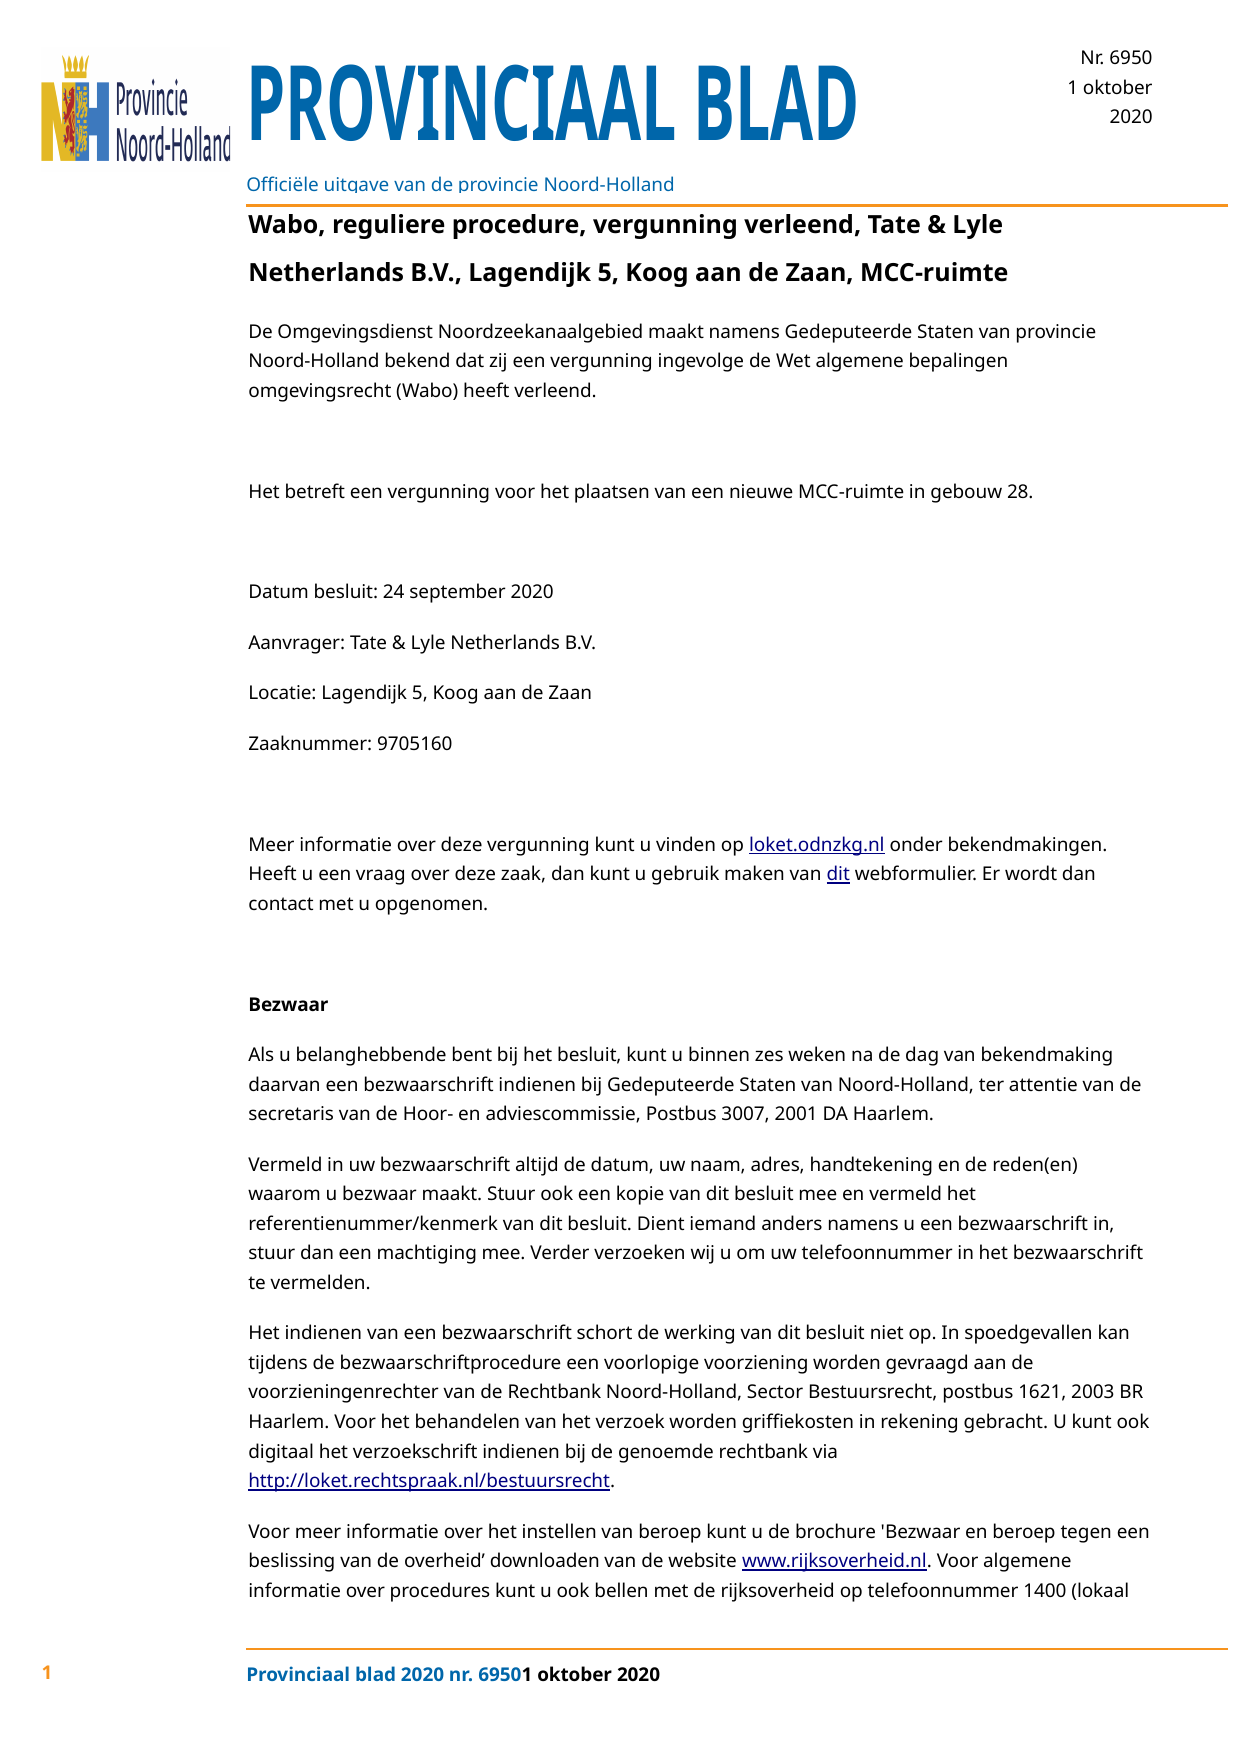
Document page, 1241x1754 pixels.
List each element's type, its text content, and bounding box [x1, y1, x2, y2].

text Aanvrager: Tate & Lyle Netherlands B.V. [248, 629, 1152, 655]
text Als u belanghebbende bent bij het besluit, kunt u binnen zes weken na de dag van bekendmaking daarvan een bezwaarschrift indienen bij Gedeputeerde Staten van Noord-Holland, ter attentie van de secretaris van de Hoor- en adviescommissie, Postbus 3007, 2001 DA Haarlem. [248, 1041, 1152, 1126]
text De Omgevingsdienst Noordzeekanaalgebied maakt namens Gedeputeerde Staten van provincie Noord-Holland bekend dat zij een vergunning ingevolge de Wet algemene bepalingen omgevingsrecht (Wabo) heeft verleend. [248, 318, 1152, 403]
text Voor meer informatie over het instellen van beroep kunt u de brochure 'Bezwaar en beroep tegen een beslissing van de overheid’ downloaden van de website www.rijksoverheid.nl. Voor algemene informatie over procedures kunt u ook bellen met de rijksoverheid op telefoonnummer 1400 (lokaal [248, 1518, 1152, 1603]
text Het betreft een vergunning voor het plaatsen van een nieuwe MCC-ruimte in gebouw 28. [248, 478, 1152, 504]
text Locatie: Lagendijk 5, Koog aan de Zaan [248, 679, 1152, 705]
text Datum besluit: 24 september 2020 [248, 579, 1152, 604]
text Zaaknummer: 9705160 [248, 730, 1152, 756]
text Meer informatie over deze vergunning kunt u vinden op loket.odnzkg.nl onder bekendmakingen. Heeft u een vraag over deze zaak, dan kunt u gebruik maken van dit webformulier. Er wordt dan contact met u opgenomen. [248, 831, 1152, 916]
text Wabo, reguliere procedure, vergunning verleend, Tate & Lyle Netherlands B.V., Lagendijk 5, Koog aan de Zaan, MCC-ruimte [248, 207, 1152, 288]
text Bezwaar [248, 991, 1152, 1017]
text Het indienen van een bezwaarschrift schort de werking van dit besluit niet op. In spoedgevallen kan tijdens de bezwaarschriftprocedure een voorlopige voorziening worden gevraagd aan de voorzieningenrechter van de Rechtbank Noord-Holland, Sector Bestuursrecht, postbus 1621, 2003 BR Haarlem. Voor het behandelen van het verzoek worden griffiekosten in rekening gebracht. U kunt ook digitaal het verzoekschrift indienen bij de genoemde rechtbank via http://loket.rechtspraak.nl/bestuursrecht. [248, 1319, 1152, 1493]
picture [41, 47, 231, 172]
text Vermeld in uw bezwaarschrift altijd de datum, uw naam, adres, handtekening en de reden(en) waarom u bezwaar maakt. Stuur ook een kopie van dit besluit mee en vermeld het referentienummer/kenmerk van dit besluit. Dient iemand anders namens u een bezwaarschrift in, stuur dan een machtiging mee. Verder verzoeken wij u om uw telefoonnummer in het bezwaarschrift te vermelden. [248, 1151, 1152, 1295]
